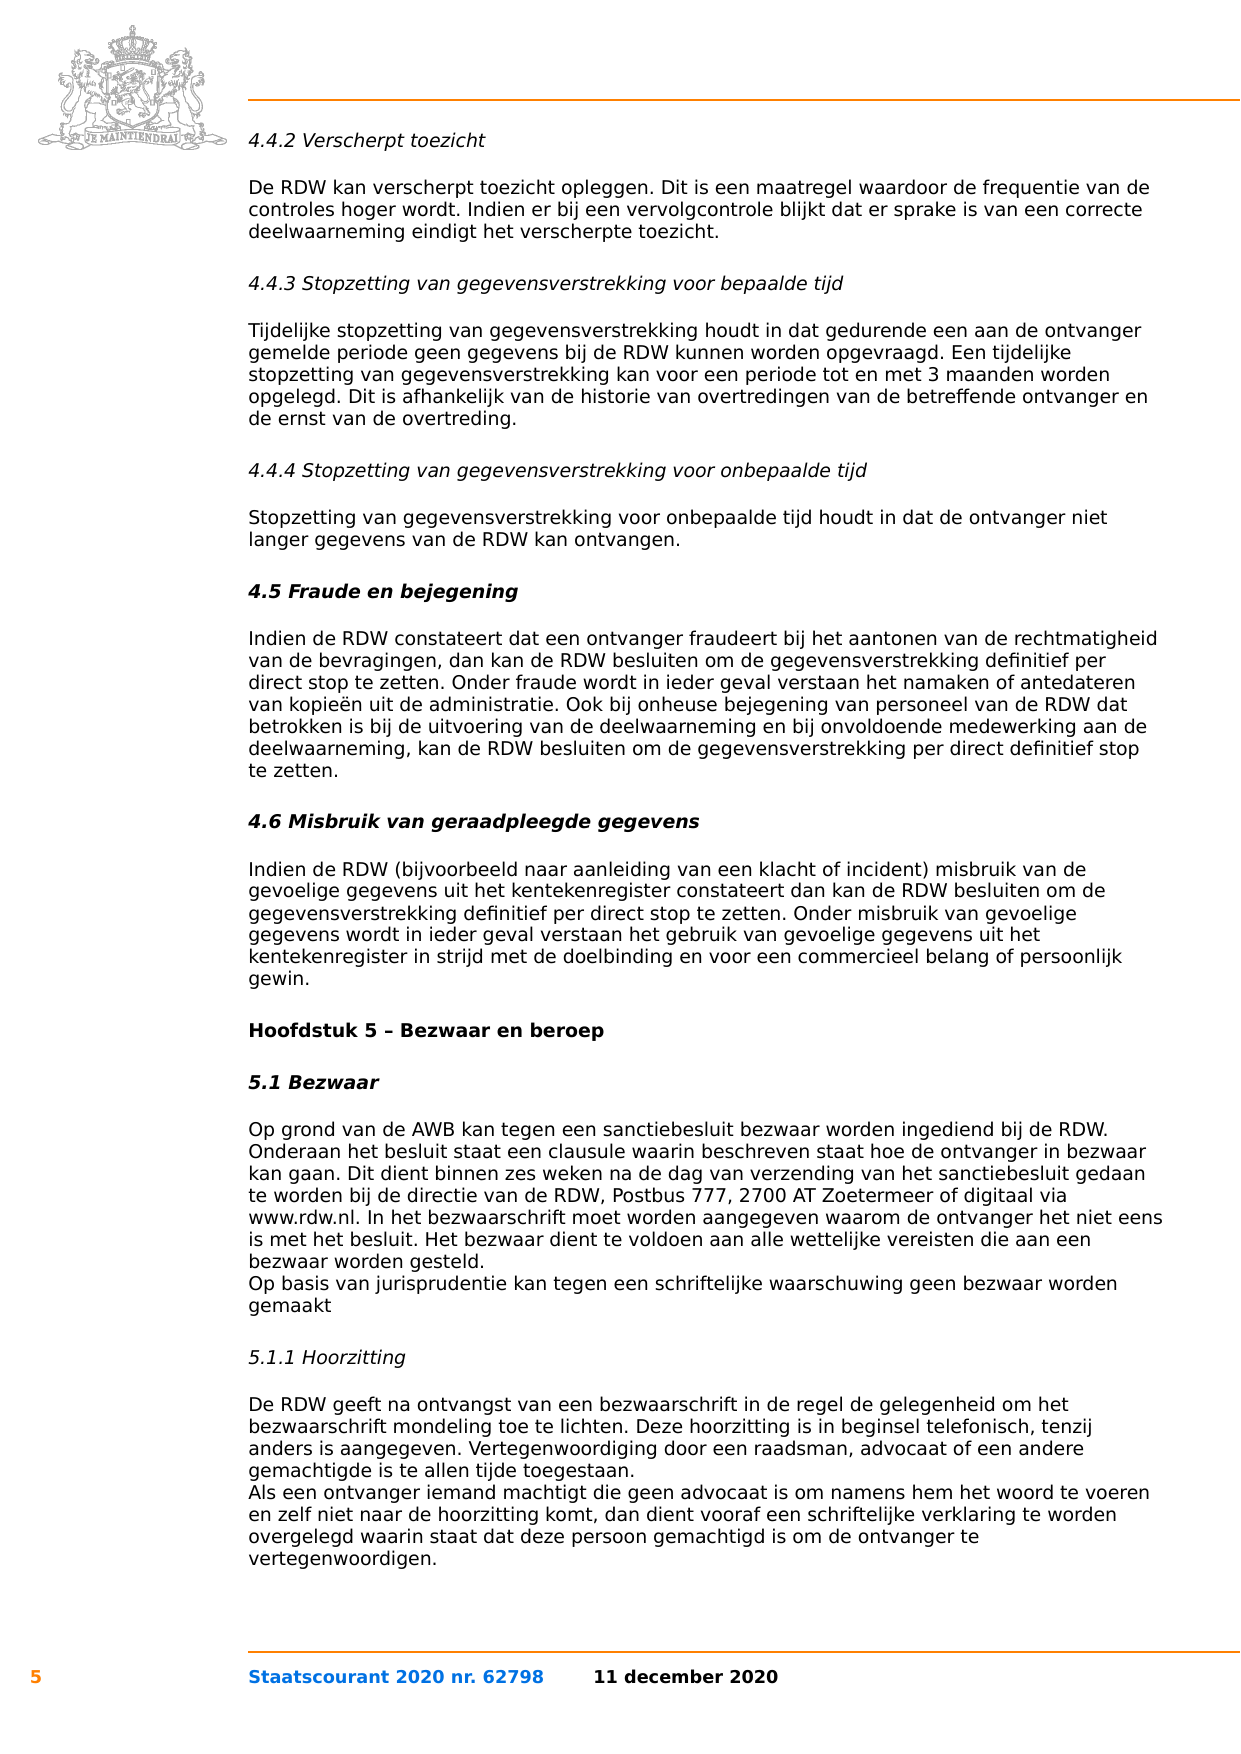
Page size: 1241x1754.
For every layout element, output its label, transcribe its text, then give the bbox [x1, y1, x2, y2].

subtitle 5.1 Bezwaar [248, 1072, 1163, 1094]
text Op basis van jurisprudentie kan tegen een schriftelijke waarschuwing geen bezwaar worden gemaakt [248, 1273, 1163, 1317]
text Als een ontvanger iemand machtigt die geen advocaat is om namens hem het woord te voeren en zelf niet naar de hoorzitting komt, dan dient vooraf een schriftelijke verklaring te worden overgelegd waarin staat dat deze persoon gemachtigd is om de ontvanger te vertegenwoordigen. [248, 1482, 1163, 1570]
subtitle 4.4.4 Stopzetting van gegevensverstrekking voor onbepaalde tijd [248, 460, 1163, 482]
text Op grond van de AWB kan tegen een sanctiebesluit bezwaar worden ingediend bij de RDW. Onderaan het besluit staat een clausule waarin beschreven staat hoe de ontvanger in bezwaar kan gaan. Dit dient binnen zes weken na de dag van verzending van het sanctiebesluit gedaan te worden bij de directie van de RDW, Postbus 777, 2700 AT Zoetermeer of digitaal via www.rdw.nl. In het bezwaarschrift moet worden aangegeven waarom de ontvanger het niet eens is met het besluit. Het bezwaar dient te voldoen aan alle wettelijke vereisten die aan een bezwaar worden gesteld. [248, 1119, 1163, 1273]
subtitle 4.5 Fraude en bejegening [248, 581, 1163, 603]
picture [38, 25, 227, 150]
subtitle 4.4.3 Stopzetting van gegevensverstrekking voor bepaalde tijd [248, 273, 1163, 295]
text Stopzetting van gegevensverstrekking voor onbepaalde tijd houdt in dat de ontvanger niet langer gegevens van de RDW kan ontvangen. [248, 507, 1163, 551]
text Indien de RDW constateert dat een ontvanger fraudeert bij het aantonen van de rechtmatigheid van de bevragingen, dan kan de RDW besluiten om de gegevensverstrekking definitief per direct stop te zetten. Onder fraude wordt in ieder geval verstaan het namaken of antedateren van kopieën uit de administratie. Ook bij onheuse bejegening van personeel van de RDW dat betrokken is bij de uitvoering van de deelwaarneming en bij onvoldoende medewerking aan de deelwaarneming, kan de RDW besluiten om de gegevensverstrekking per direct definitief stop te zetten. [248, 628, 1163, 781]
subtitle 4.4.2 Verscherpt toezicht [248, 130, 1163, 152]
subtitle 4.6 Misbruik van geraadpleegde gegevens [248, 811, 1163, 833]
text Tijdelijke stopzetting van gegevensverstrekking houdt in dat gedurende een aan de ontvanger gemelde periode geen gegevens bij de RDW kunnen worden opgevraagd. Een tijdelijke stopzetting van gegevensverstrekking kan voor een periode tot en met 3 maanden worden opgelegd. Dit is afhankelijk van de historie van overtredingen van de betreffende ontvanger en de ernst van de overtreding. [248, 320, 1163, 430]
text De RDW kan verscherpt toezicht opleggen. Dit is een maatregel waardoor de frequentie van de controles hoger wordt. Indien er bij een vervolgcontrole blijkt dat er sprake is van een correcte deelwaarneming eindigt het verscherpte toezicht. [248, 177, 1163, 243]
subtitle 5.1.1 Hoorzitting [248, 1347, 1163, 1369]
text Indien de RDW (bijvoorbeeld naar aanleiding van een klacht of incident) misbruik van de gevoelige gegevens uit het kentekenregister constateert dan kan de RDW besluiten om de gegevensverstrekking definitief per direct stop te zetten. Onder misbruik van gevoelige gegevens wordt in ieder geval verstaan het gebruik van gevoelige gegevens uit het kentekenregister in strijd met de doelbinding en voor een commercieel belang of persoonlijk gewin. [248, 858, 1163, 990]
subtitle Hoofdstuk 5 – Bezwaar en beroep [248, 1020, 1163, 1042]
text De RDW geeft na ontvangst van een bezwaarschrift in de regel de gelegenheid om het bezwaarschrift mondeling toe te lichten. Deze hoorzitting is in beginsel telefonisch, tenzij anders is aangegeven. Vertegenwoordiging door een raadsman, advocaat of een andere gemachtigde is te allen tijde toegestaan. [248, 1394, 1163, 1482]
